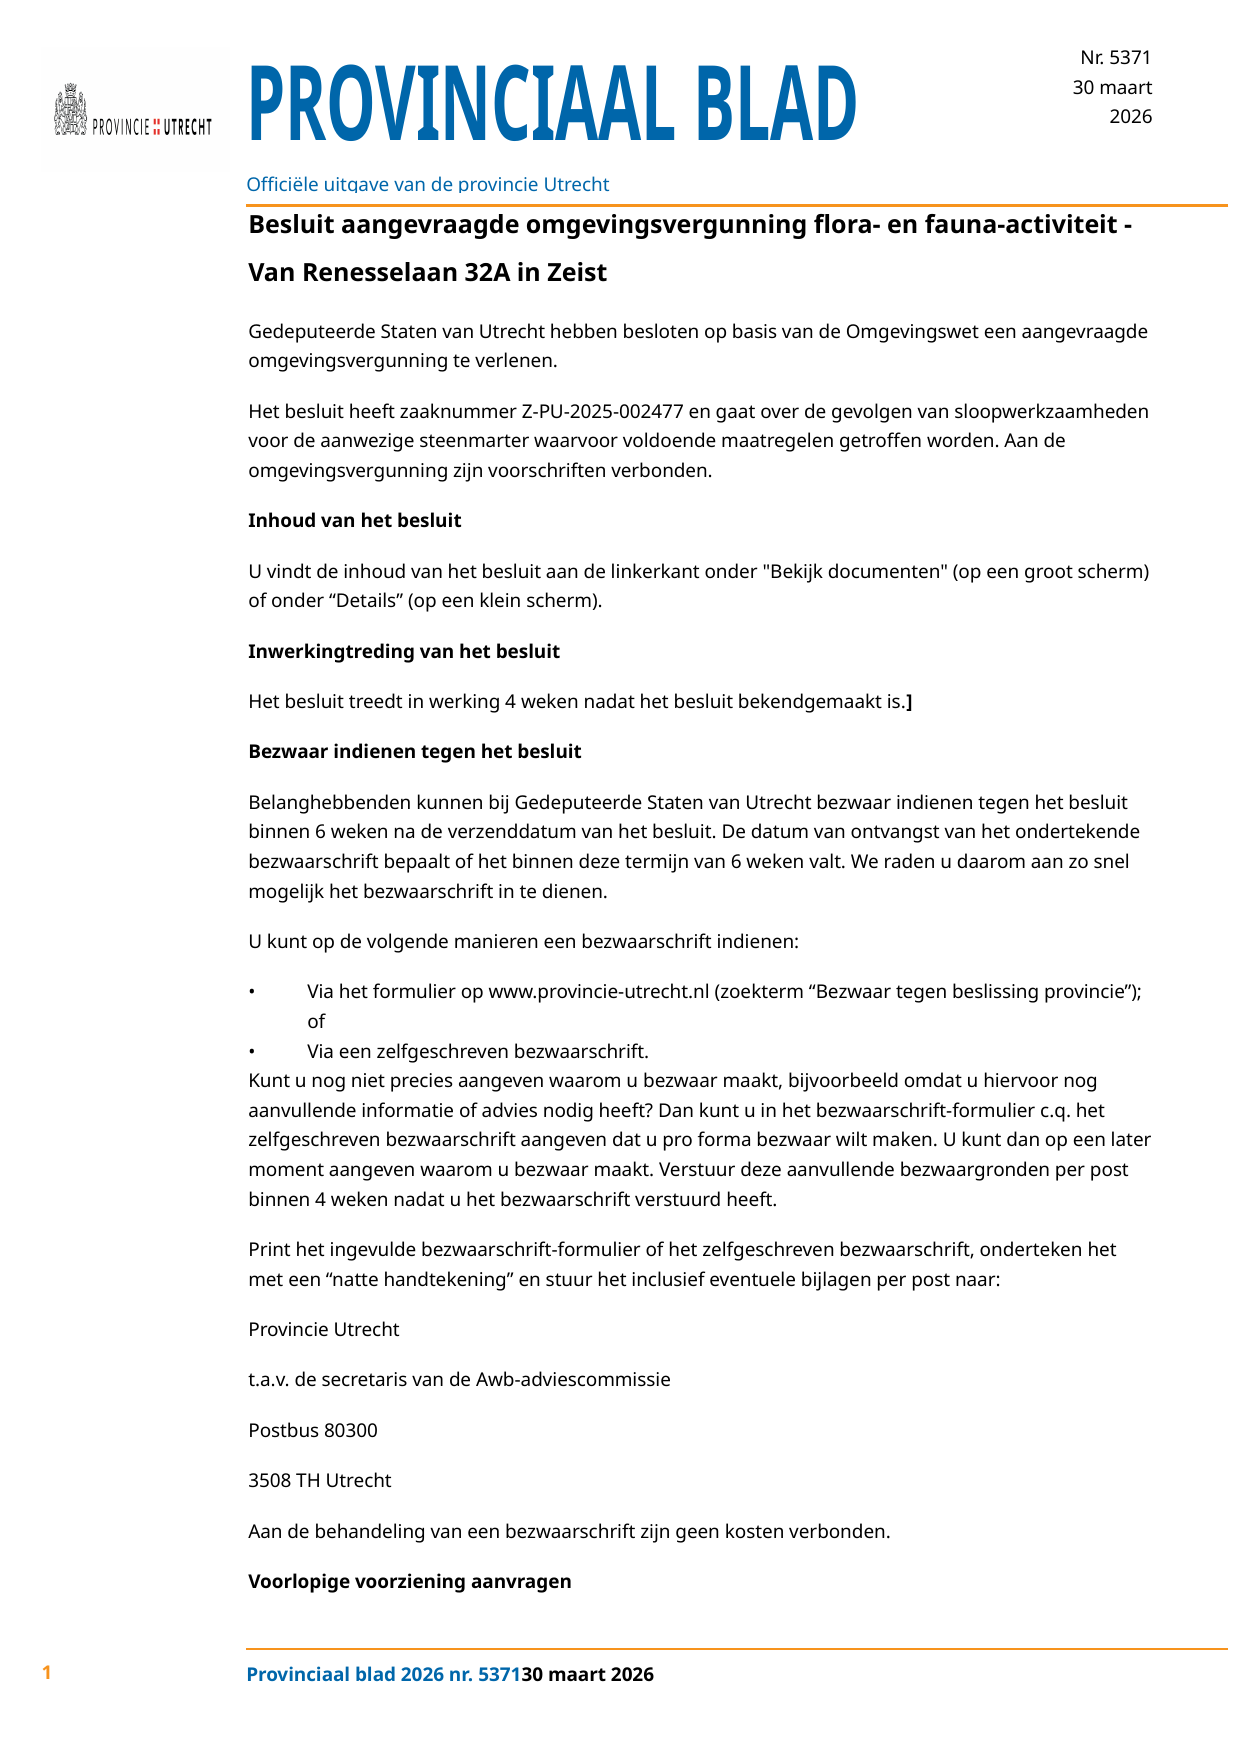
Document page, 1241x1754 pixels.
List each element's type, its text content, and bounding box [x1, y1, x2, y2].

picture [41, 47, 231, 172]
text Postbus 80300 [248, 1417, 1152, 1443]
list Via het formulier op www.provincie-utrecht.nl (zoekterm “Bezwaar tegen beslissing provincie”); of [248, 979, 1152, 1034]
text Besluit aangevraagde omgevingsvergunning flora- en fauna-activiteit - Van Renesselaan 32A in Zeist [248, 207, 1152, 288]
text Gedeputeerde Staten van Utrecht hebben besloten op basis van de Omgevingswet een aangevraagde omgevingsvergunning te verlenen. [248, 318, 1152, 373]
text t.a.v. de secretaris van de Awb-adviescommissie [248, 1367, 1152, 1392]
text Voorlopige voorziening aanvragen [248, 1568, 1152, 1594]
text Het besluit heeft zaaknummer Z-PU-2025-002477 en gaat over de gevolgen van sloopwerkzaamheden voor de aanwezige steenmarter waarvoor voldoende maatregelen getroffen worden. Aan de omgevingsvergunning zijn voorschriften verbonden. [248, 398, 1152, 483]
list Via een zelfgeschreven bezwaarschrift. [248, 1038, 1152, 1064]
text Print het ingevulde bezwaarschrift-formulier of het zelfgeschreven bezwaarschrift, onderteken het met een “natte handtekening” en stuur het inclusief eventuele bijlagen per post naar: [248, 1236, 1152, 1292]
text Aan de behandeling van een bezwaarschrift zijn geen kosten verbonden. [248, 1518, 1152, 1544]
text Belanghebbenden kunnen bij Gedeputeerde Staten van Utrecht bezwaar indienen tegen het besluit binnen 6 weken na de verzenddatum van het besluit. De datum van ontvangst van het ondertekende bezwaarschrift bepaalt of het binnen deze termijn van 6 weken valt. We raden u daarom aan zo snel mogelijk het bezwaarschrift in te dienen. [248, 789, 1152, 904]
text Bezwaar indienen tegen het besluit [248, 739, 1152, 764]
text Inwerkingtreding van het besluit [248, 638, 1152, 664]
text U kunt op de volgende manieren een bezwaarschrift indienen: [248, 928, 1152, 954]
text Kunt u nog niet precies aangeven waarom u bezwaar maakt, bijvoorbeeld omdat u hiervoor nog aanvullende informatie of advies nodig heeft? Dan kunt u in het bezwaarschrift-formulier c.q. het zelfgeschreven bezwaarschrift aangeven dat u pro forma bezwaar wilt maken. U kunt dan op een later moment aangeven waarom u bezwaar maakt. Verstuur deze aanvullende bezwaargronden per post binnen 4 weken nadat u het bezwaarschrift verstuurd heeft. [248, 1067, 1152, 1212]
text Inhoud van het besluit [248, 507, 1152, 533]
text Provincie Utrecht [248, 1316, 1152, 1342]
text U vindt de inhoud van het besluit aan de linkerkant onder "Bekijk documenten" (op een groot scherm) of onder “Details” (op een klein scherm). [248, 558, 1152, 613]
text 3508 TH Utrecht [248, 1467, 1152, 1493]
text Het besluit treedt in werking 4 weken nadat het besluit bekendgemaakt is.] [248, 688, 1152, 714]
